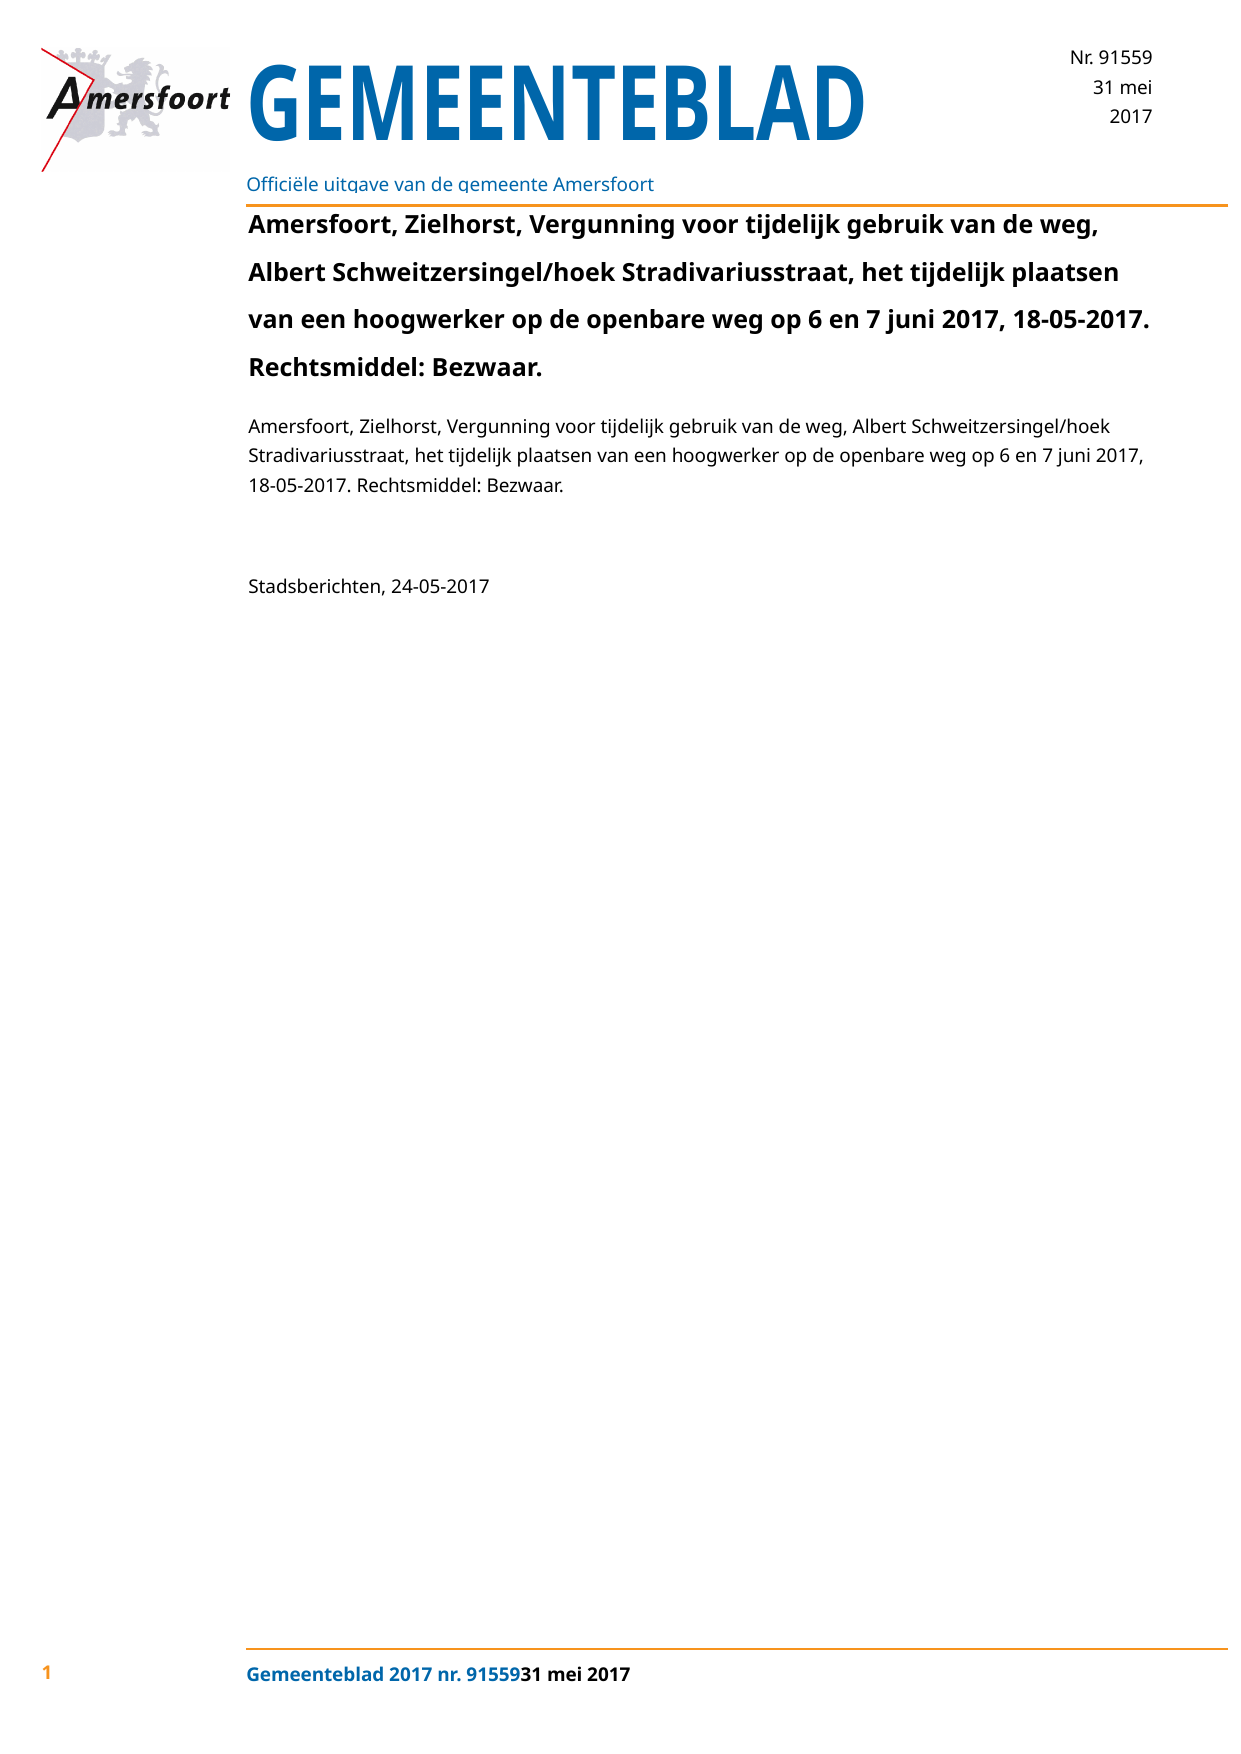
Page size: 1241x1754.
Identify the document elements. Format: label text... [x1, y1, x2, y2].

picture [41, 47, 231, 172]
text Amersfoort, Zielhorst, Vergunning voor tijdelijk gebruik van de weg, Albert Schweitzersingel/hoek Stradivariusstraat, het tijdelijk plaatsen van een hoogwerker op de openbare weg op 6 en 7 juni 2017, 18-05-2017. Rechtsmiddel: Bezwaar. [248, 413, 1152, 498]
text Amersfoort, Zielhorst, Vergunning voor tijdelijk gebruik van de weg, Albert Schweitzersingel/hoek Stradivariusstraat, het tijdelijk plaatsen van een hoogwerker op de openbare weg op 6 en 7 juni 2017, 18-05-2017. Rechtsmiddel: Bezwaar. [248, 207, 1152, 384]
text Stadsberichten, 24-05-2017 [248, 573, 1152, 599]
